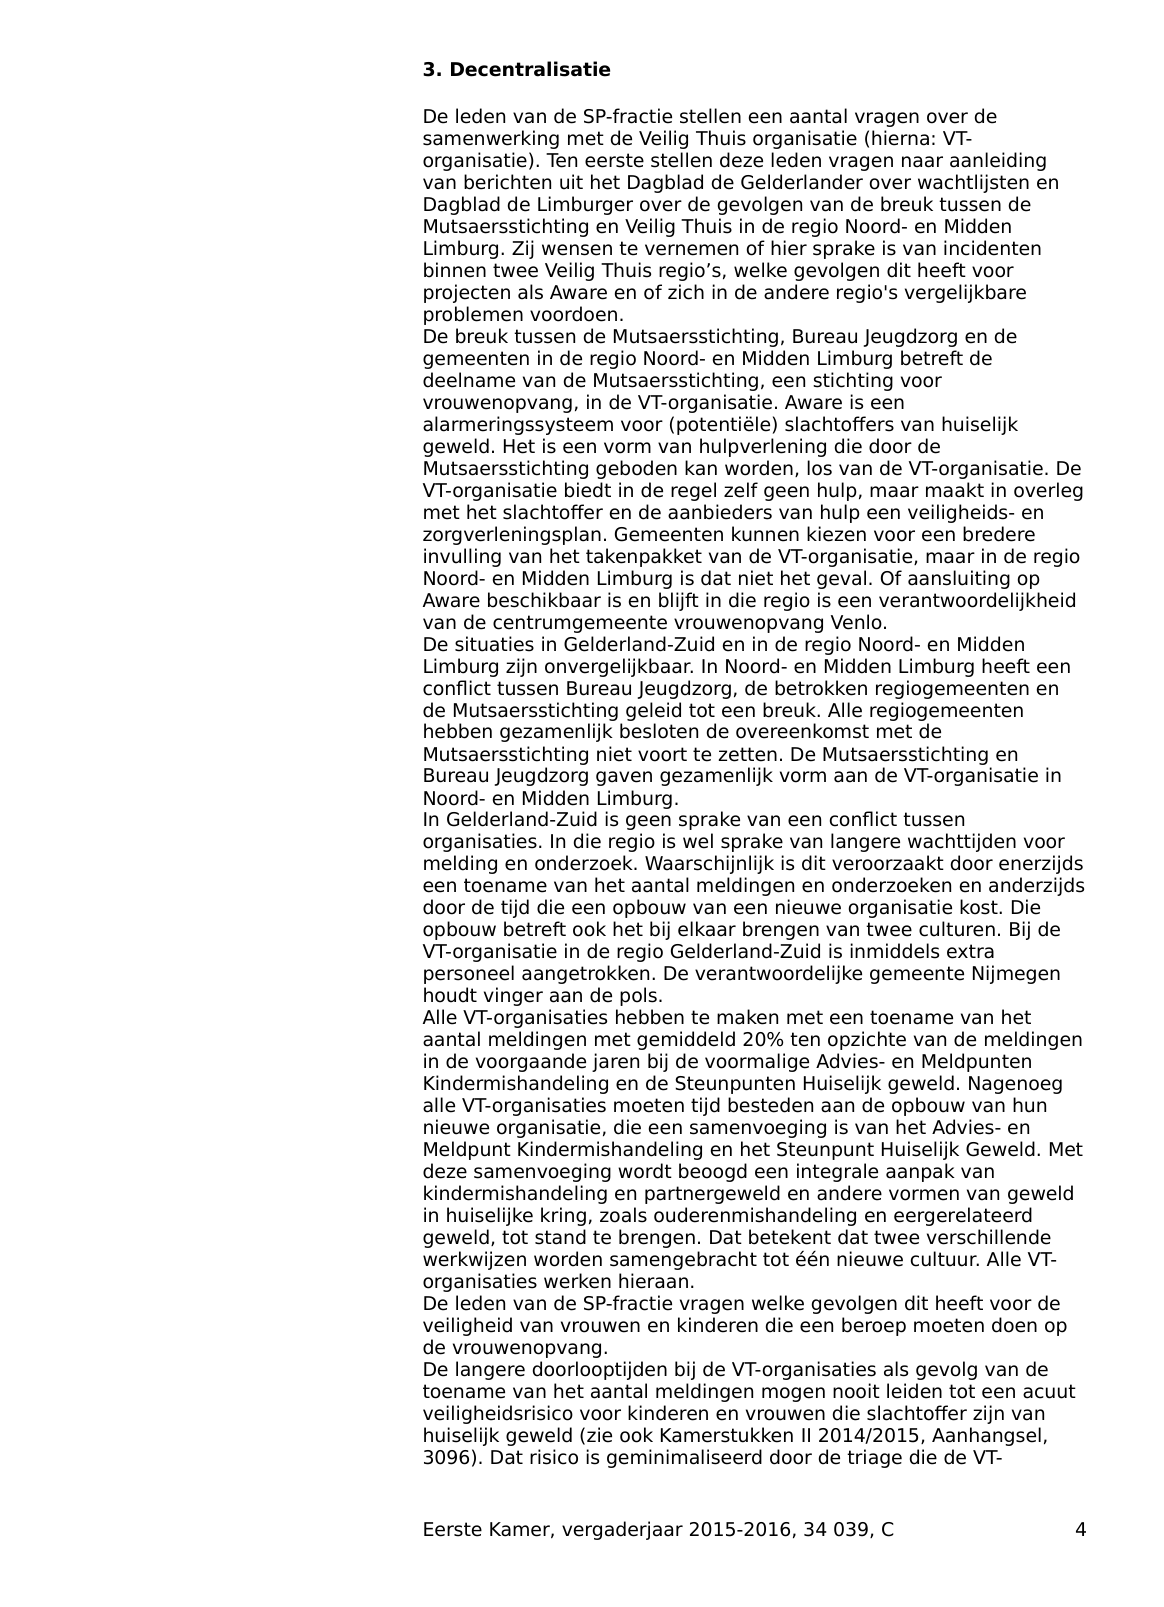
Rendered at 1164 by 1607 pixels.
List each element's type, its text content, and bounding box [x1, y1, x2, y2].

text In Gelderland-Zuid is geen sprake van een conflict tussen organisaties. In die regio is wel sprake van langere wachttijden voor melding en onderzoek. Waarschijnlijk is dit veroorzaakt door enerzijds een toename van het aantal meldingen en onderzoeken en anderzijds door de tijd die een opbouw van een nieuwe organisatie kost. Die opbouw betreft ook het bij elkaar brengen van twee culturen. Bij de VT-organisatie in de regio Gelderland-Zuid is inmiddels extra personeel aangetrokken. De verantwoordelijke gemeente Nijmegen houdt vinger aan de pols. [422, 809, 1087, 1007]
text De breuk tussen de Mutsaersstichting, Bureau Jeugdzorg en de gemeenten in de regio Noord- en Midden Limburg betreft de deelname van de Mutsaersstichting, een stichting voor vrouwenopvang, in de VT-organisatie. Aware is een alarmeringssysteem voor (potentiële) slachtoffers van huiselijk geweld. Het is een vorm van hulpverlening die door de Mutsaersstichting geboden kan worden, los van de VT-organisatie. De VT-organisatie biedt in de regel zelf geen hulp, maar maakt in overleg met het slachtoffer en de aanbieders van hulp een veiligheids- en zorgverleningsplan. Gemeenten kunnen kiezen voor een bredere invulling van het takenpakket van de VT-organisatie, maar in de regio Noord- en Midden Limburg is dat niet het geval. Of aansluiting op Aware beschikbaar is en blijft in die regio is een verantwoordelijkheid van de centrumgemeente vrouwenopvang Venlo. [422, 326, 1087, 633]
subtitle 3. Decentralisatie [422, 59, 1087, 81]
text De leden van de SP-fractie stellen een aantal vragen over de samenwerking met de Veilig Thuis organisatie (hierna: VT-organisatie). Ten eerste stellen deze leden vragen naar aanleiding van berichten uit het Dagblad de Gelderlander over wachtlijsten en Dagblad de Limburger over de gevolgen van de breuk tussen de Mutsaersstichting en Veilig Thuis in de regio Noord- en Midden Limburg. Zij wensen te vernemen of hier sprake is van incidenten binnen twee Veilig Thuis regio’s, welke gevolgen dit heeft voor projecten als Aware en of zich in de andere regio's vergelijkbare problemen voordoen. [422, 106, 1087, 326]
text Alle VT-organisaties hebben te maken met een toename van het aantal meldingen met gemiddeld 20% ten opzichte van de meldingen in de voorgaande jaren bij de voormalige Advies- en Meldpunten Kindermishandeling en de Steunpunten Huiselijk geweld. Nagenoeg alle VT-organisaties moeten tijd besteden aan de opbouw van hun nieuwe organisatie, die een samenvoeging is van het Advies- en Meldpunt Kindermishandeling en het Steunpunt Huiselijk Geweld. Met deze samenvoeging wordt beoogd een integrale aanpak van kindermishandeling en partnergeweld en andere vormen van geweld in huiselijke kring, zoals ouderenmishandeling en eergerelateerd geweld, tot stand te brengen. Dat betekent dat twee verschillende werkwijzen worden samengebracht tot één nieuwe cultuur. Alle VT-organisaties werken hieraan. [422, 1007, 1087, 1293]
text De langere doorlooptijden bij de VT-organisaties als gevolg van de toename van het aantal meldingen mogen nooit leiden tot een acuut veiligheidsrisico voor kinderen en vrouwen die slachtoffer zijn van huiselijk geweld (zie ook Kamerstukken II 2014/2015, Aanhangsel, 3096). Dat risico is geminimaliseerd door de triage die de VT- [422, 1359, 1087, 1469]
text De situaties in Gelderland-Zuid en in de regio Noord- en Midden Limburg zijn onvergelijkbaar. In Noord- en Midden Limburg heeft een conflict tussen Bureau Jeugdzorg, de betrokken regiogemeenten en de Mutsaersstichting geleid tot een breuk. Alle regiogemeenten hebben gezamenlijk besloten de overeenkomst met de Mutsaersstichting niet voort te zetten. De Mutsaersstichting en Bureau Jeugdzorg gaven gezamenlijk vorm aan de VT-organisatie in Noord- en Midden Limburg. [422, 633, 1087, 809]
text De leden van de SP-fractie vragen welke gevolgen dit heeft voor de veiligheid van vrouwen en kinderen die een beroep moeten doen op de vrouwenopvang. [422, 1293, 1087, 1359]
